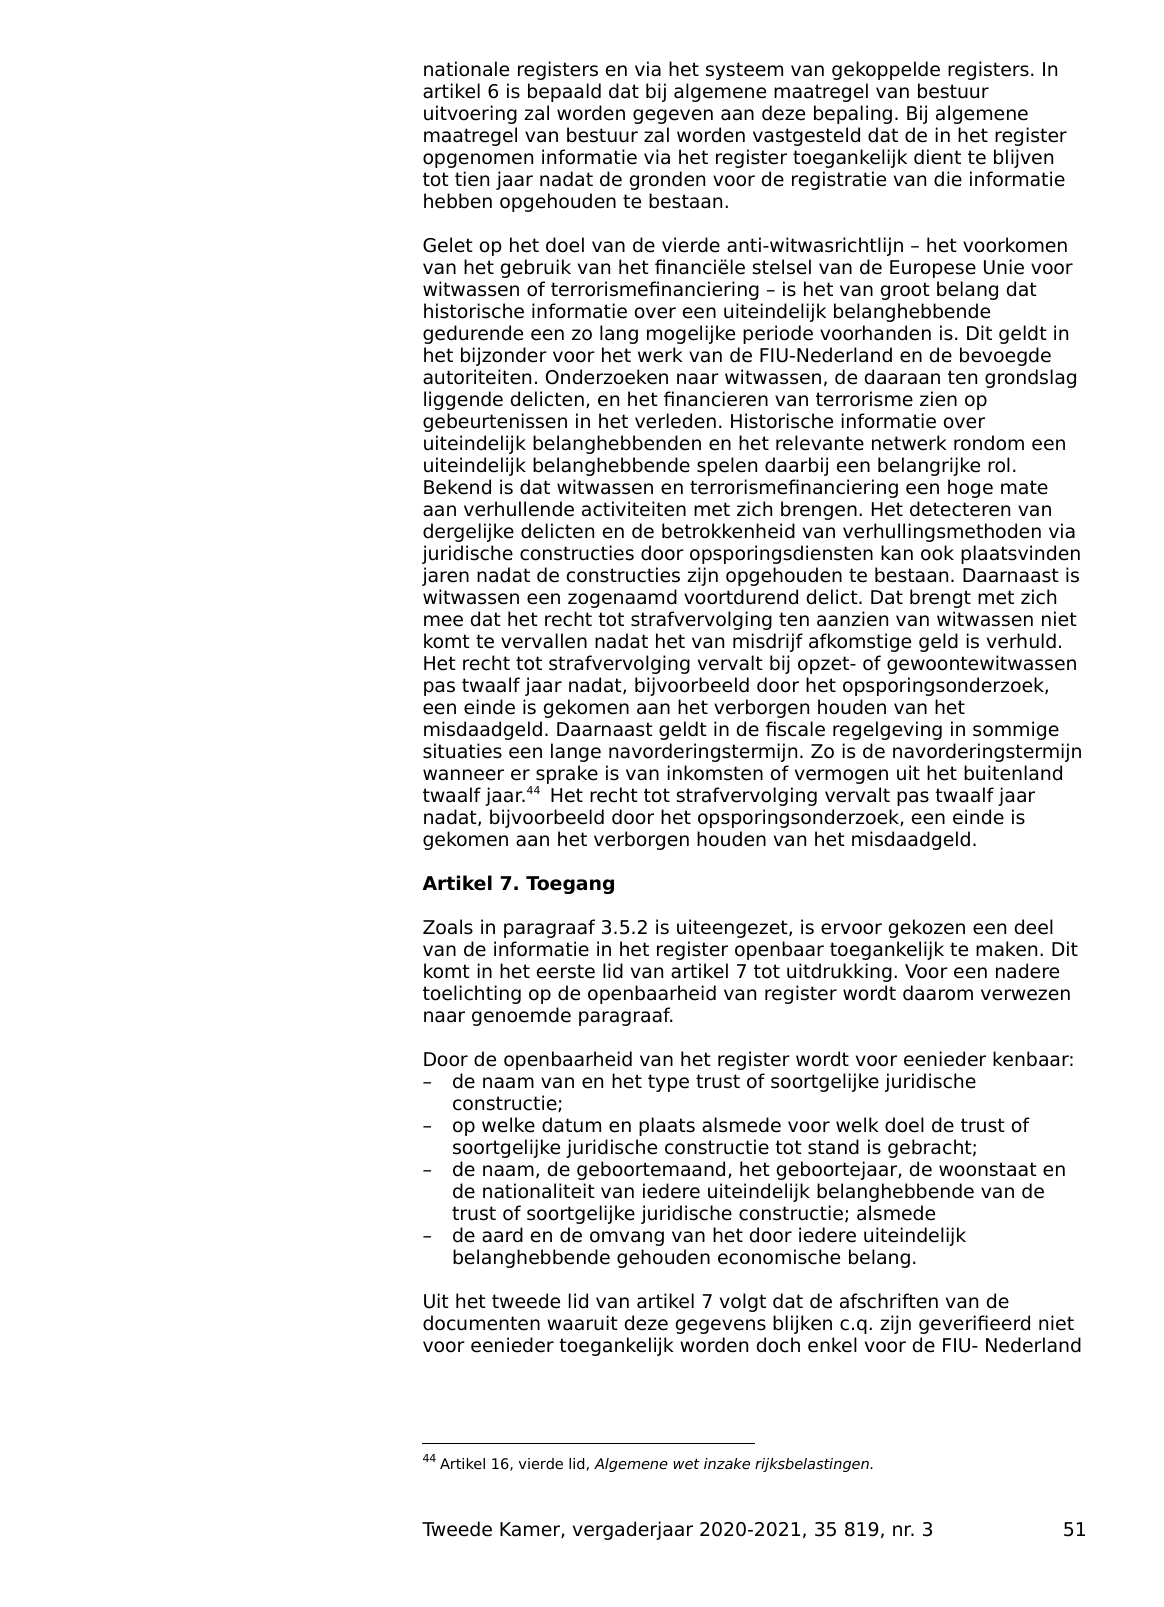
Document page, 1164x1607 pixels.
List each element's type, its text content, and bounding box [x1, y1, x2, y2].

text Zoals in paragraaf 3.5.2 is uiteengezet, is ervoor gekozen een deel van de informatie in het register openbaar toegankelijk te maken. Dit komt in het eerste lid van artikel 7 tot uitdrukking. Voor een nadere toelichting op de openbaarheid van register wordt daarom verwezen naar genoemde paragraaf. [422, 917, 1087, 1027]
text Door de openbaarheid van het register wordt voor eenieder kenbaar: [422, 1049, 1087, 1071]
text Artikel 16, vierde lid, Algemene wet inzake rijksbelastingen. [422, 1452, 1087, 1474]
text Gelet op het doel van de vierde anti-witwasrichtlijn – het voorkomen van het gebruik van het financiële stelsel van de Europese Unie voor witwassen of terrorismefinanciering – is het van groot belang dat historische informatie over een uiteindelijk belanghebbende gedurende een zo lang mogelijke periode voorhanden is. Dit geldt in het bijzonder voor het werk van de FIU-Nederland en de bevoegde autoriteiten. Onderzoeken naar witwassen, de daaraan ten grondslag liggende delicten, en het financieren van terrorisme zien op gebeurtenissen in het verleden. Historische informatie over uiteindelijk belanghebbenden en het relevante netwerk rondom een uiteindelijk belanghebbende spelen daarbij een belangrijke rol. Bekend is dat witwassen en terrorismefinanciering een hoge mate aan verhullende activiteiten met zich brengen. Het detecteren van dergelijke delicten en de betrokkenheid van verhullingsmethoden via juridische constructies door opsporingsdiensten kan ook plaatsvinden jaren nadat de constructies zijn opgehouden te bestaan. Daarnaast is witwassen een zogenaamd voortdurend delict. Dat brengt met zich mee dat het recht tot strafvervolging ten aanzien van witwassen niet komt te vervallen nadat het van misdrijf afkomstige geld is verhuld. Het recht tot strafvervolging vervalt bij opzet- of gewoontewitwassen pas twaalf jaar nadat, bijvoorbeeld door het opsporingsonderzoek, een einde is gekomen aan het verborgen houden van het misdaadgeld. Daarnaast geldt in de fiscale regelgeving in sommige situaties een lange navorderingstermijn. Zo is de navorderingstermijn wanneer er sprake is van inkomsten of vermogen uit het buitenland twaalf jaar. Het recht tot strafvervolging vervalt pas twaalf jaar nadat, bijvoorbeeld door het opsporingsonderzoek, een einde is gekomen aan het verborgen houden van het misdaadgeld. [422, 235, 1087, 851]
text Uit het tweede lid van artikel 7 volgt dat de afschriften van de documenten waaruit deze gegevens blijken c.q. zijn geverifieerd niet voor eenieder toegankelijk worden doch enkel voor de FIU- Nederland [422, 1291, 1087, 1357]
text – de naam van en het type trust of soortgelijke juridische constructie; [422, 1071, 1087, 1115]
text – de naam, de geboortemaand, het geboortejaar, de woonstaat en de nationaliteit van iedere uiteindelijk belanghebbende van de trust of soortgelijke juridische constructie; alsmede [422, 1159, 1087, 1225]
text – de aard en de omvang van het door iedere uiteindelijk belanghebbende gehouden economische belang. [422, 1225, 1087, 1269]
text – op welke datum en plaats alsmede voor welk doel de trust of soortgelijke juridische constructie tot stand is gebracht; [422, 1115, 1087, 1159]
text nationale registers en via het systeem van gekoppelde registers. In artikel 6 is bepaald dat bij algemene maatregel van bestuur uitvoering zal worden gegeven aan deze bepaling. Bij algemene maatregel van bestuur zal worden vastgesteld dat de in het register opgenomen informatie via het register toegankelijk dient te blijven tot tien jaar nadat de gronden voor de registratie van die informatie hebben opgehouden te bestaan. [422, 59, 1087, 213]
subtitle Artikel 7. Toegang [422, 873, 1087, 895]
